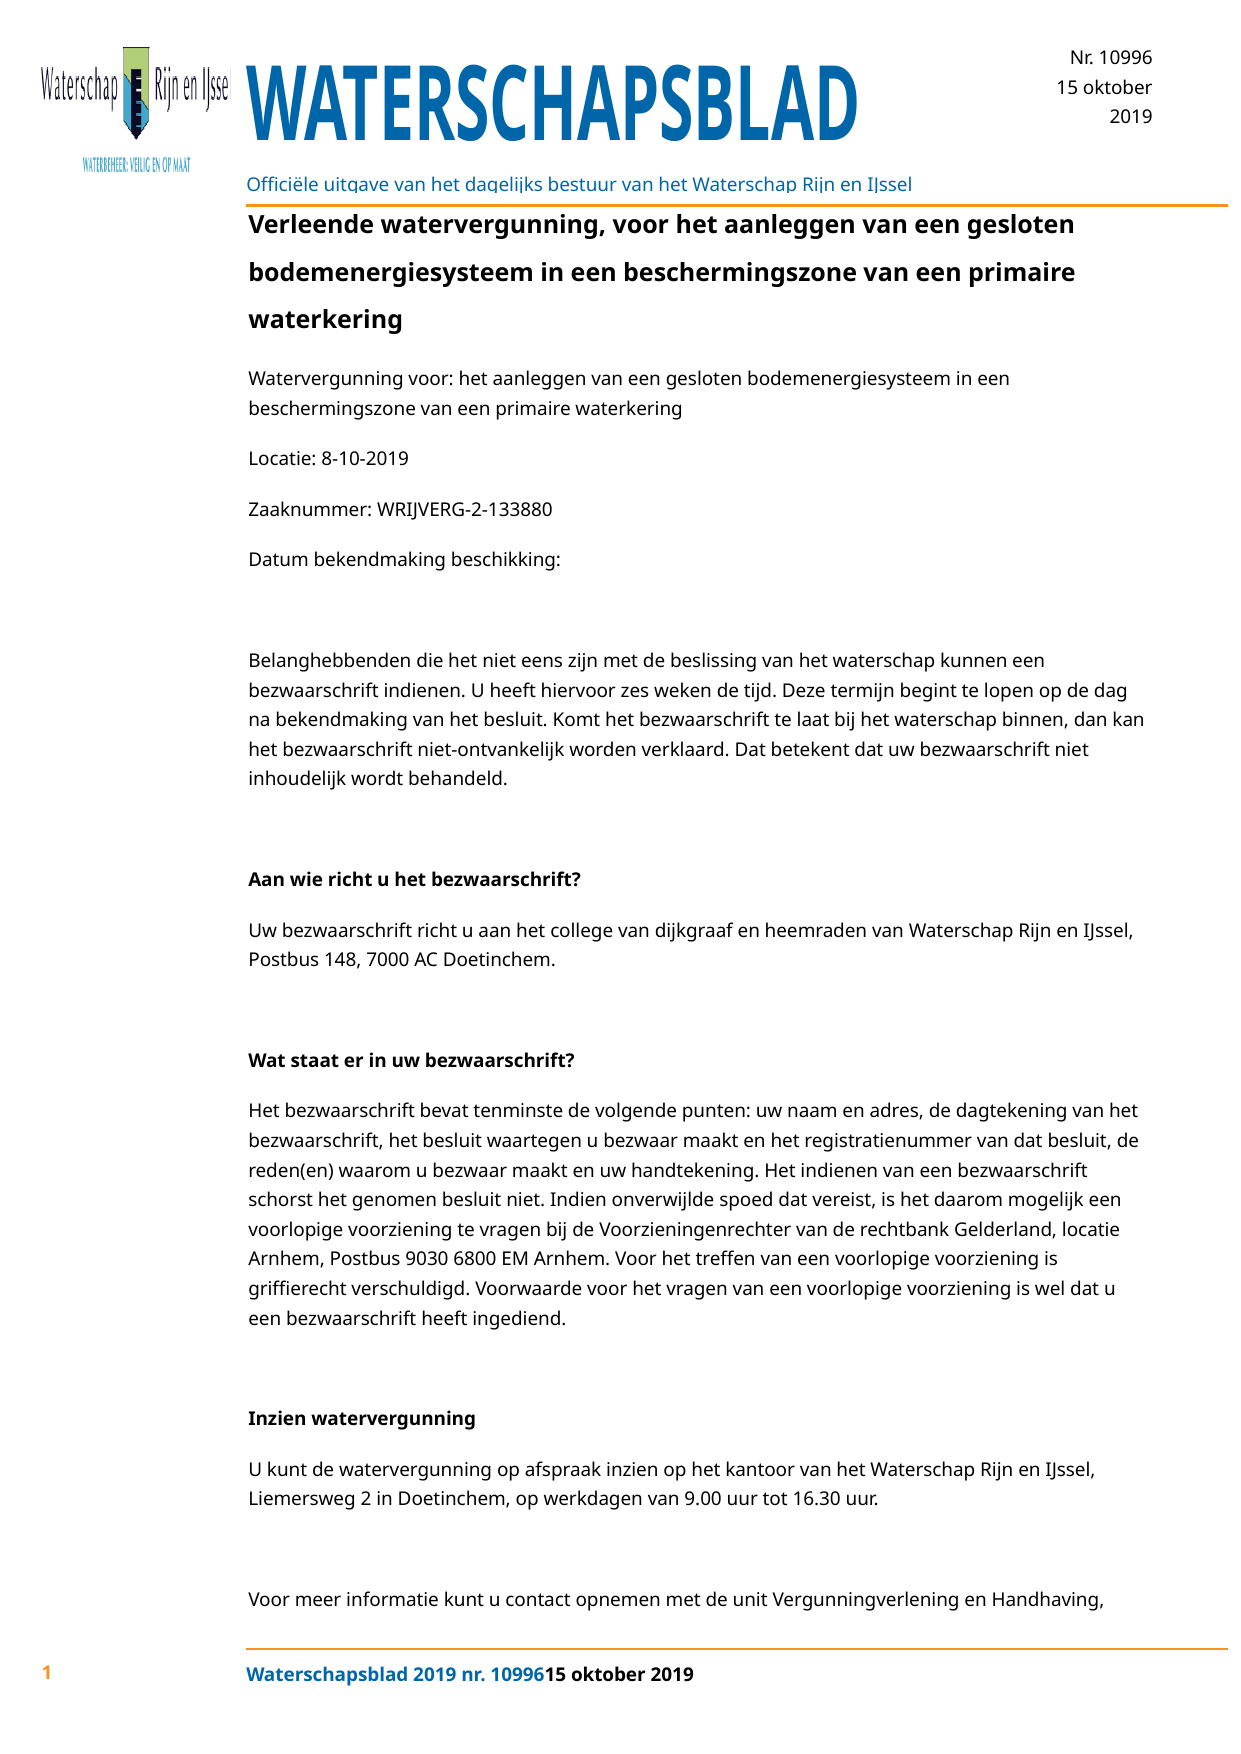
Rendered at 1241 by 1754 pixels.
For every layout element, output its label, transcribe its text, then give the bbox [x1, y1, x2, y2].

text Datum bekendmaking beschikking: [248, 546, 1152, 572]
text U kunt de watervergunning op afspraak inzien op het kantoor van het Waterschap Rijn en IJssel, Liemersweg 2 in Doetinchem, op werkdagen van 9.00 uur tot 16.30 uur. [248, 1456, 1152, 1511]
text Locatie: 8-10-2019 [248, 446, 1152, 471]
text Belanghebbenden die het niet eens zijn met de beslissing van het waterschap kunnen een bezwaarschrift indienen. U heeft hiervoor zes weken de tijd. Deze termijn begint te lopen op de dag na bekendmaking van het besluit. Komt het bezwaarschrift te laat bij het waterschap binnen, dan kan het bezwaarschrift niet-ontvankelijk worden verklaard. Dat betekent dat uw bezwaarschrift niet inhoudelijk wordt behandeld. [248, 647, 1152, 791]
text Wat staat er in uw bezwaarschrift? [248, 1047, 1152, 1073]
text Verleende watervergunning, voor het aanleggen van een gesloten bodemenergiesysteem in een beschermingszone van een primaire waterkering [248, 207, 1152, 336]
text Uw bezwaarschrift richt u aan het college van dijkgraaf en heemraden van Waterschap Rijn en IJssel, Postbus 148, 7000 AC Doetinchem. [248, 917, 1152, 972]
text Aan wie richt u het bezwaarschrift? [248, 866, 1152, 892]
text Voor meer informatie kunt u contact opnemen met de unit Vergunningverlening en Handhaving, [248, 1586, 1152, 1612]
text Inzien watervergunning [248, 1406, 1152, 1431]
picture [41, 47, 231, 172]
text Het bezwaarschrift bevat tenminste de volgende punten: uw naam en adres, de dagtekening van het bezwaarschrift, het besluit waartegen u bezwaar maakt en het registratienummer van dat besluit, de reden(en) waarom u bezwaar maakt en uw handtekening. Het indienen van een bezwaarschrift schorst het genomen besluit niet. Indien onverwijlde spoed dat vereist, is het daarom mogelijk een voorlopige voorziening te vragen bij de Voorzieningenrechter van de rechtbank Gelderland, locatie Arnhem, Postbus 9030 6800 EM Arnhem. Voor het treffen van een voorlopige voorziening is griffierecht verschuldigd. Voorwaarde voor het vragen van een voorlopige voorziening is wel dat u een bezwaarschrift heeft ingediend. [248, 1098, 1152, 1330]
text Zaaknummer: WRIJVERG-2-133880 [248, 496, 1152, 522]
text Watervergunning voor: het aanleggen van een gesloten bodemenergiesysteem in een beschermingszone van een primaire waterkering [248, 366, 1152, 421]
